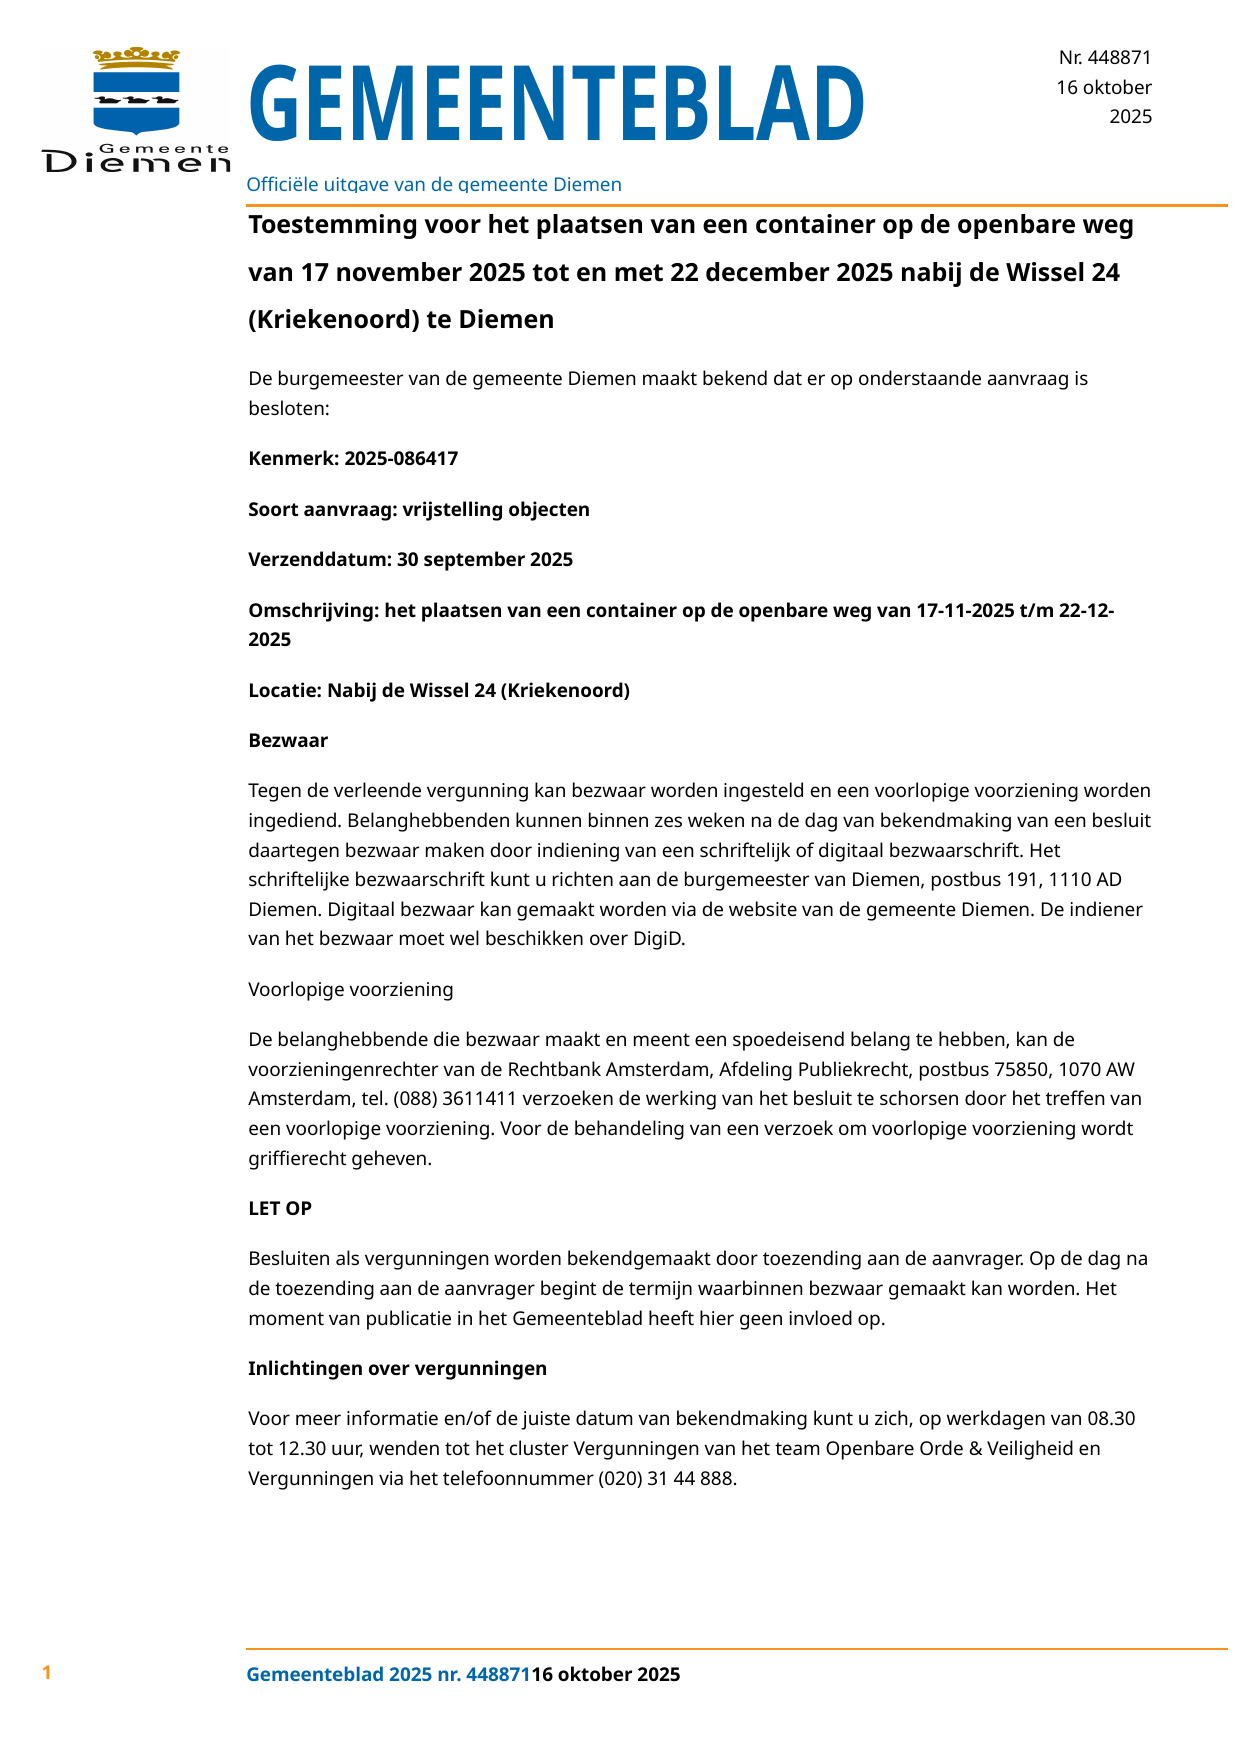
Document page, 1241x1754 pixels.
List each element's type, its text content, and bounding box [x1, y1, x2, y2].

text Kenmerk: 2025-086417 [248, 446, 1152, 471]
text Soort aanvraag: vrijstelling objecten [248, 496, 1152, 522]
text Inlichtingen over vergunningen [248, 1355, 1152, 1381]
text Voor meer informatie en/of de juiste datum van bekendmaking kunt u zich, op werkdagen van 08.30 tot 12.30 uur, wenden tot het cluster Vergunningen van het team Openbare Orde & Veiligheid en Vergunningen via het telefoonnummer (020) 31 44 888. [248, 1406, 1152, 1490]
text Omschrijving: het plaatsen van een container op de openbare weg van 17-11-2025 t/m 22-12-2025 [248, 597, 1152, 652]
text De belanghebbende die bezwaar maakt en meent een spoedeisend belang te hebben, kan de voorzieningenrechter van de Rechtbank Amsterdam, Afdeling Publiekrecht, postbus 75850, 1070 AW Amsterdam, tel. (088) 3611411 verzoeken de werking van het besluit te schorsen door het treffen van een voorlopige voorziening. Voor de behandeling van een verzoek om voorlopige voorziening wordt griffierecht geheven. [248, 1026, 1152, 1170]
text Bezwaar [248, 727, 1152, 753]
text Besluiten als vergunningen worden bekendgemaakt door toezending aan de aanvrager. Op de dag na de toezending aan de aanvrager begint de termijn waarbinnen bezwaar gemaakt kan worden. Het moment van publicatie in het Gemeenteblad heeft hier geen invloed op. [248, 1246, 1152, 1330]
text Toestemming voor het plaatsen van een container op de openbare weg van 17 november 2025 tot en met 22 december 2025 nabij de Wissel 24 (Kriekenoord) te Diemen [248, 207, 1152, 336]
text De burgemeester van de gemeente Diemen maakt bekend dat er op onderstaande aanvraag is besloten: [248, 366, 1152, 421]
picture [41, 47, 231, 172]
text Voorlopige voorziening [248, 976, 1152, 1002]
text Locatie: Nabij de Wissel 24 (Kriekenoord) [248, 677, 1152, 702]
text LET OP [248, 1195, 1152, 1221]
text Tegen de verleende vergunning kan bezwaar worden ingesteld en een voorlopige voorziening worden ingediend. Belanghebbenden kunnen binnen zes weken na de dag van bekendmaking van een besluit daartegen bezwaar maken door indiening van een schriftelijk of digitaal bezwaarschrift. Het schriftelijke bezwaarschrift kunt u richten aan de burgemeester van Diemen, postbus 191, 1110 AD Diemen. Digitaal bezwaar kan gemaakt worden via de website van de gemeente Diemen. De indiener van het bezwaar moet wel beschikken over DigiD. [248, 778, 1152, 951]
text Verzenddatum: 30 september 2025 [248, 546, 1152, 572]
